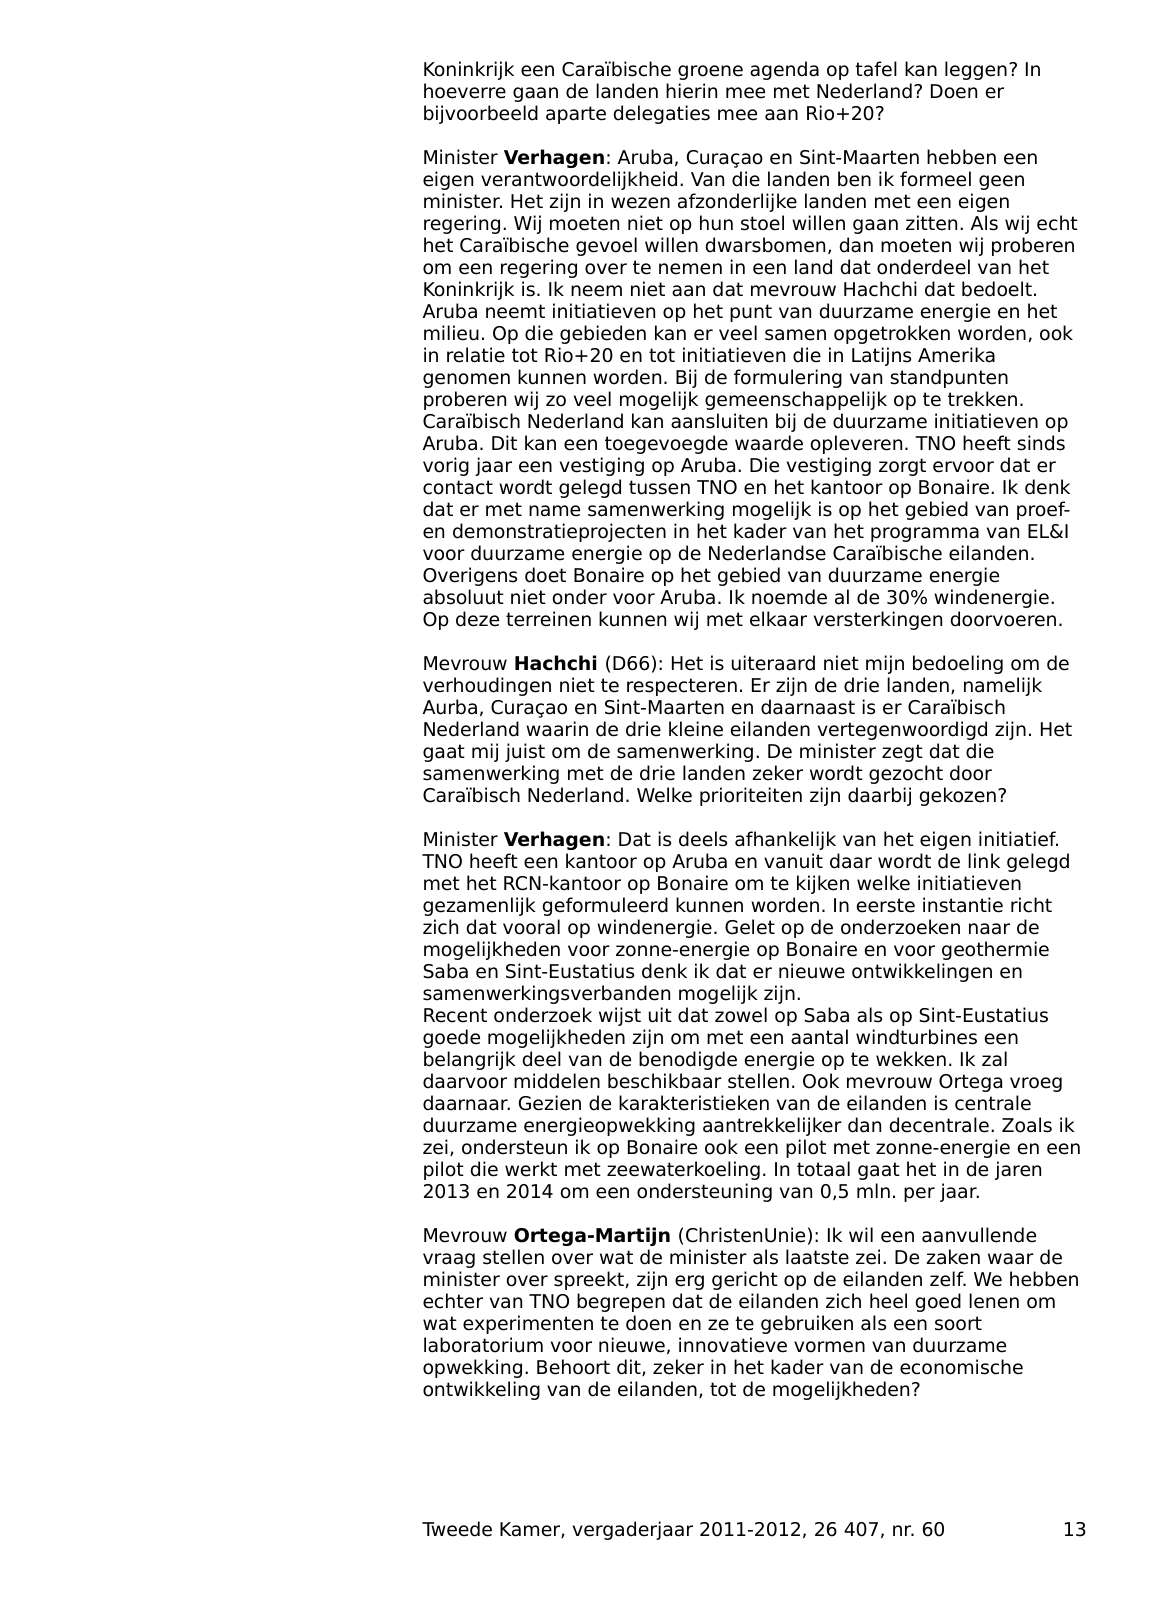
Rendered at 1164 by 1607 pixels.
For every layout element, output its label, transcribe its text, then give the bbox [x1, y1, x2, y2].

text Mevrouw Hachchi (D66): Het is uiteraard niet mijn bedoeling om de verhoudingen niet te respecteren. Er zijn de drie landen, namelijk Aurba, Curaçao en Sint-Maarten en daarnaast is er Caraïbisch Nederland waarin de drie kleine eilanden vertegenwoordigd zijn. Het gaat mij juist om de samenwerking. De minister zegt dat die samenwerking met de drie landen zeker wordt gezocht door Caraïbisch Nederland. Welke prioriteiten zijn daarbij gekozen? [422, 653, 1087, 807]
text Mevrouw Ortega-Martijn (ChristenUnie): Ik wil een aanvullende vraag stellen over wat de minister als laatste zei. De zaken waar de minister over spreekt, zijn erg gericht op de eilanden zelf. We hebben echter van TNO begrepen dat de eilanden zich heel goed lenen om wat experimenten te doen en ze te gebruiken als een soort laboratorium voor nieuwe, innovatieve vormen van duurzame opwekking. Behoort dit, zeker in het kader van de economische ontwikkeling van de eilanden, tot de mogelijkheden? [422, 1225, 1087, 1401]
text Koninkrijk een Caraïbische groene agenda op tafel kan leggen? In hoeverre gaan de landen hierin mee met Nederland? Doen er bijvoorbeeld aparte delegaties mee aan Rio+20? [422, 59, 1087, 125]
text Recent onderzoek wijst uit dat zowel op Saba als op Sint-Eustatius goede mogelijkheden zijn om met een aantal windturbines een belangrijk deel van de benodigde energie op te wekken. Ik zal daarvoor middelen beschikbaar stellen. Ook mevrouw Ortega vroeg daarnaar. Gezien de karakteristieken van de eilanden is centrale duurzame energieopwekking aantrekkelijker dan decentrale. Zoals ik zei, ondersteun ik op Bonaire ook een pilot met zonne-energie en een pilot die werkt met zeewaterkoeling. In totaal gaat het in de jaren 2013 en 2014 om een ondersteuning van 0,5 mln. per jaar. [422, 1005, 1087, 1203]
text Minister Verhagen: Aruba, Curaçao en Sint-Maarten hebben een eigen verantwoordelijkheid. Van die landen ben ik formeel geen minister. Het zijn in wezen afzonderlijke landen met een eigen regering. Wij moeten niet op hun stoel willen gaan zitten. Als wij echt het Caraïbische gevoel willen dwarsbomen, dan moeten wij proberen om een regering over te nemen in een land dat onderdeel van het Koninkrijk is. Ik neem niet aan dat mevrouw Hachchi dat bedoelt. [422, 147, 1087, 301]
text Overigens doet Bonaire op het gebied van duurzame energie absoluut niet onder voor Aruba. Ik noemde al de 30% windenergie. Op deze terreinen kunnen wij met elkaar versterkingen doorvoeren. [422, 565, 1087, 631]
text Minister Verhagen: Dat is deels afhankelijk van het eigen initiatief. TNO heeft een kantoor op Aruba en vanuit daar wordt de link gelegd met het RCN-kantoor op Bonaire om te kijken welke initiatieven gezamenlijk geformuleerd kunnen worden. In eerste instantie richt zich dat vooral op windenergie. Gelet op de onderzoeken naar de mogelijkheden voor zonne-energie op Bonaire en voor geothermie Saba en Sint-Eustatius denk ik dat er nieuwe ontwikkelingen en samenwerkingsverbanden mogelijk zijn. [422, 829, 1087, 1005]
text Aruba neemt initiatieven op het punt van duurzame energie en het milieu. Op die gebieden kan er veel samen opgetrokken worden, ook in relatie tot Rio+20 en tot initiatieven die in Latijns Amerika genomen kunnen worden. Bij de formulering van standpunten proberen wij zo veel mogelijk gemeenschappelijk op te trekken. Caraïbisch Nederland kan aansluiten bij de duurzame initiatieven op Aruba. Dit kan een toegevoegde waarde opleveren. TNO heeft sinds vorig jaar een vestiging op Aruba. Die vestiging zorgt ervoor dat er contact wordt gelegd tussen TNO en het kantoor op Bonaire. Ik denk dat er met name samenwerking mogelijk is op het gebied van proef- en demonstratieprojecten in het kader van het programma van EL&I voor duurzame energie op de Nederlandse Caraïbische eilanden. [422, 301, 1087, 565]
